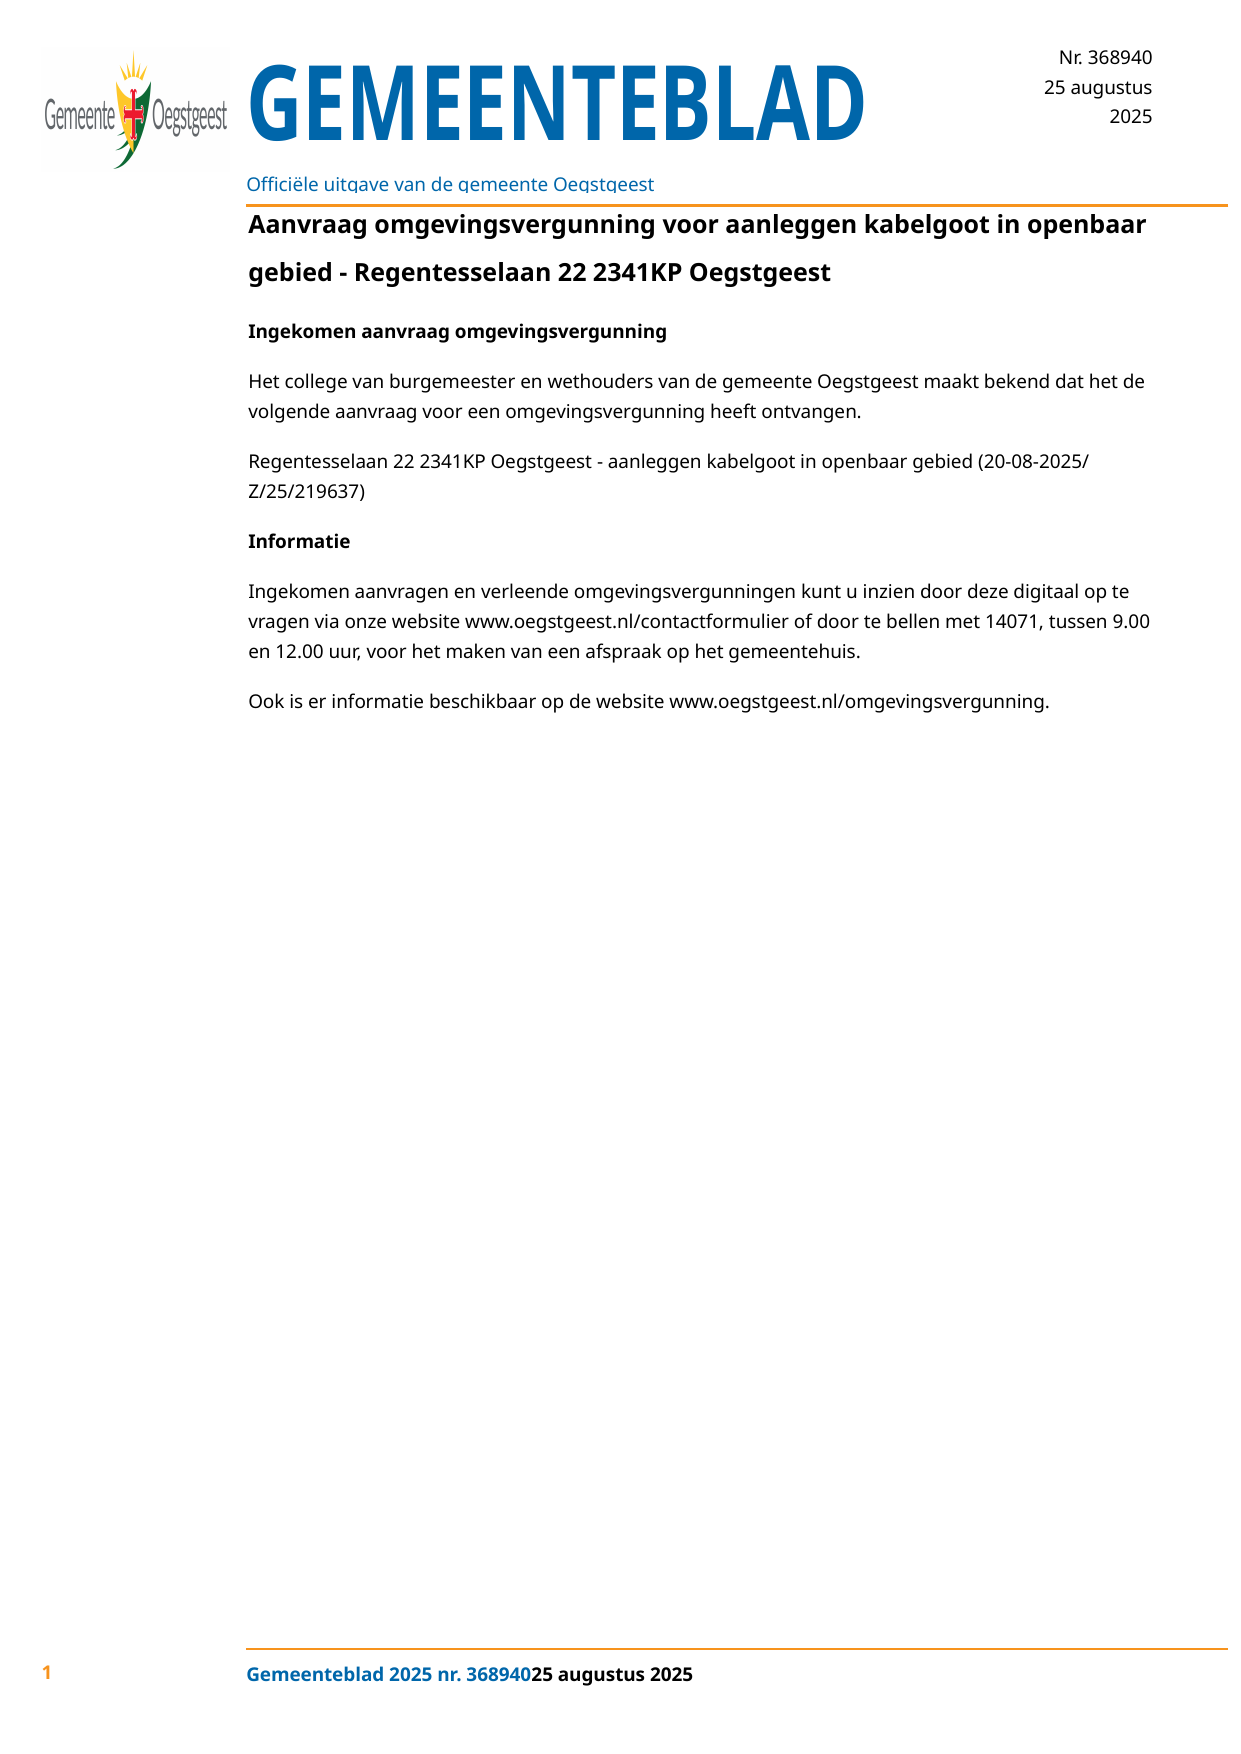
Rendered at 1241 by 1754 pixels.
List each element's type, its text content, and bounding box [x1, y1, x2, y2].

text Ingekomen aanvraag omgevingsvergunning [248, 318, 1152, 344]
text Aanvraag omgevingsvergunning voor aanleggen kabelgoot in openbaar gebied - Regentesselaan 22 2341KP Oegstgeest [248, 207, 1152, 288]
text Ook is er informatie beschikbaar op de website www.oegstgeest.nl/omgevingsvergunning. [248, 688, 1152, 714]
text Ingekomen aanvragen en verleende omgevingsvergunningen kunt u inzien door deze digitaal op te vragen via onze website www.oegstgeest.nl/contactformulier of door te bellen met 14071, tussen 9.00 en 12.00 uur, voor het maken van een afspraak op het gemeentehuis. [248, 579, 1152, 664]
picture [41, 47, 231, 172]
text Het college van burgemeester en wethouders van de gemeente Oegstgeest maakt bekend dat het de volgende aanvraag voor een omgevingsvergunning heeft ontvangen. [248, 368, 1152, 424]
text Informatie [248, 528, 1152, 554]
text Regentesselaan 22 2341KP Oegstgeest - aanleggen kabelgoot in openbaar gebied (20-08-2025/ Z/25/219637) [248, 448, 1152, 504]
